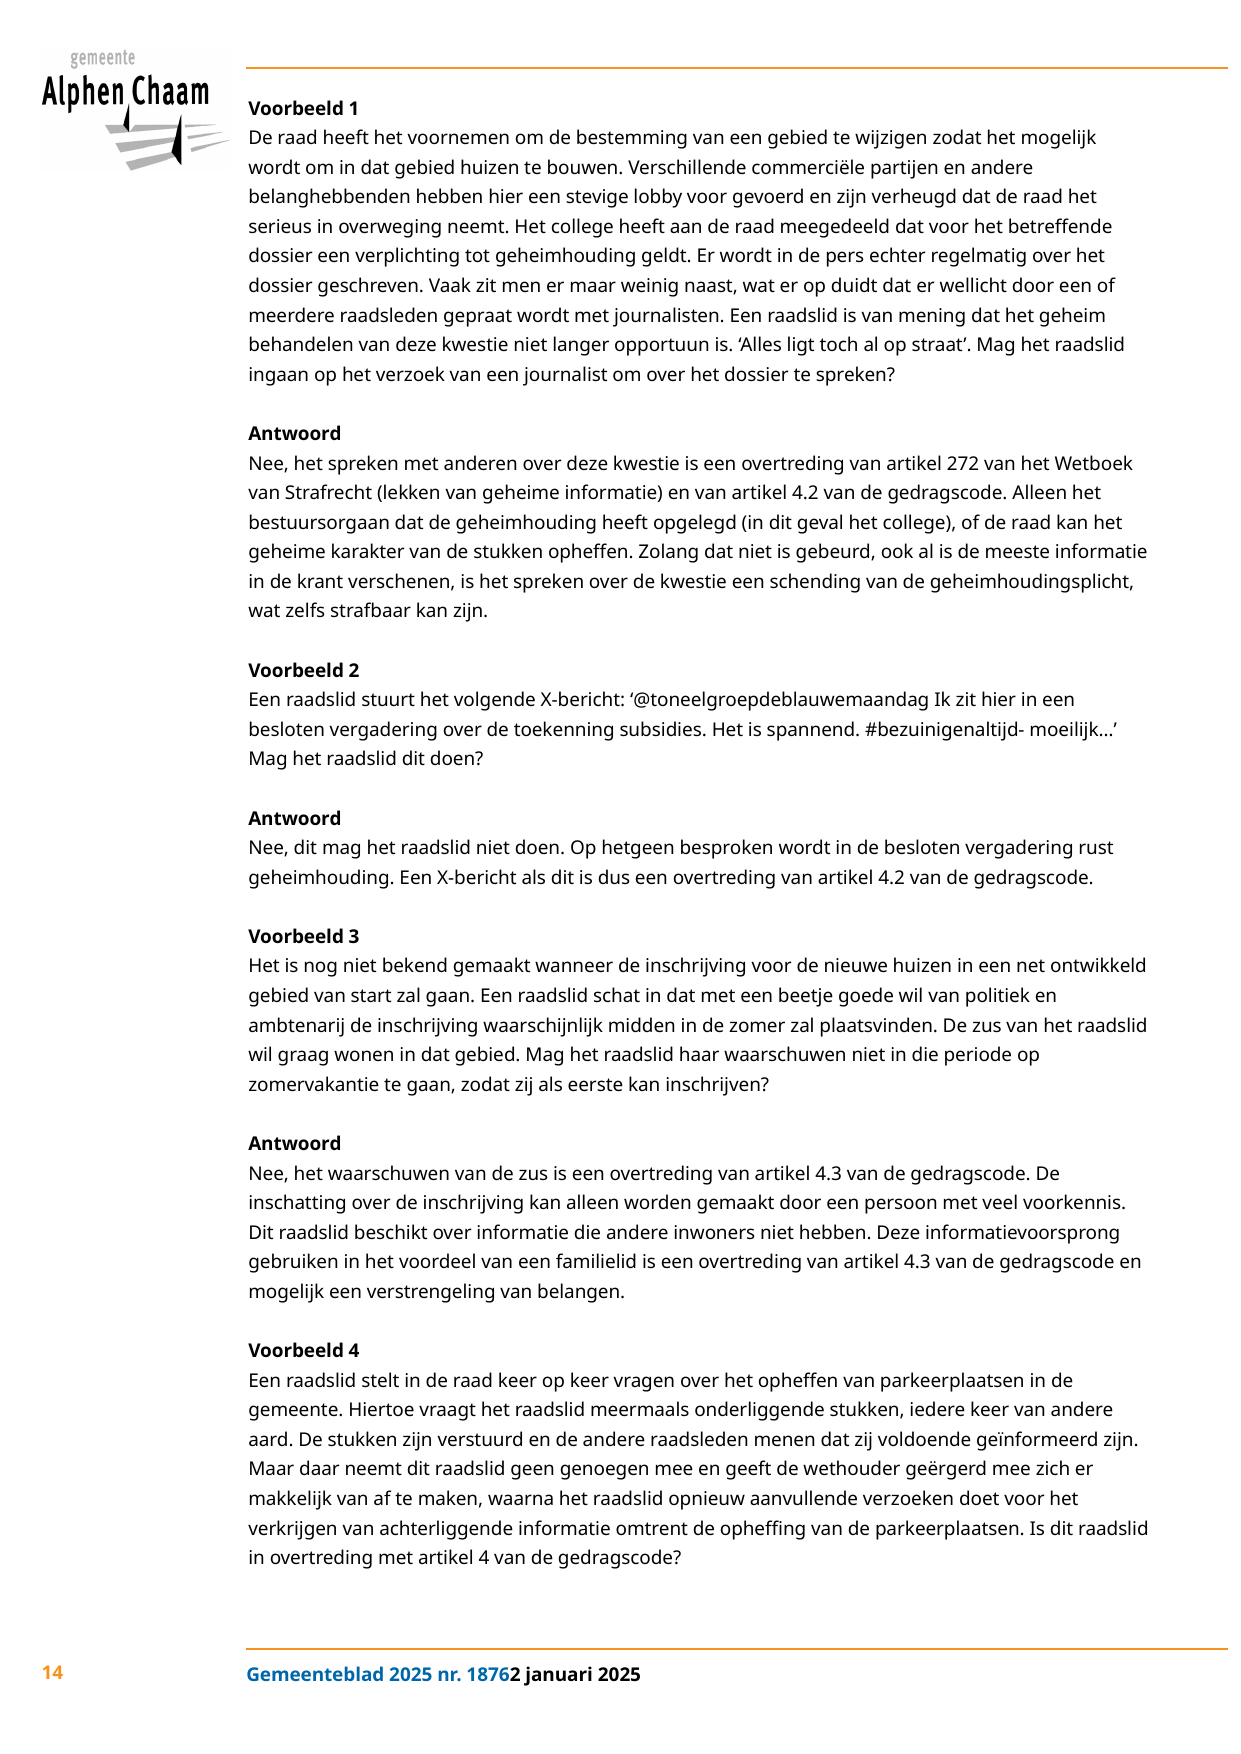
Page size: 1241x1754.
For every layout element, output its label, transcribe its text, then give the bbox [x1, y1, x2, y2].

text Voorbeeld 2 [248, 657, 1152, 683]
text Een raadslid stuurt het volgende X-bericht: ‘@toneelgroepdeblauwemaandag Ik zit hier in een besloten vergadering over de toekenning subsidies. Het is spannend. #bezuinigenaltijd- moeilijk…’ Mag het raadslid dit doen? [248, 686, 1152, 771]
text Nee, dit mag het raadslid niet doen. Op hetgeen besproken wordt in de besloten vergadering rust geheimhouding. Een X-bericht als dit is dus een overtreding van artikel 4.2 van de gedragscode. [248, 834, 1152, 890]
text Voorbeeld 3 [248, 923, 1152, 949]
text Antwoord [248, 420, 1152, 446]
text Het is nog niet bekend gemaakt wanneer de inschrijving voor de nieuwe huizen in een net ontwikkeld gebied van start zal gaan. Een raadslid schat in dat met een beetje goede wil van politiek en ambtenarij de inschrijving waarschijnlijk midden in de zomer zal plaatsvinden. De zus van het raadslid wil graag wonen in dat gebied. Mag het raadslid haar waarschuwen niet in die periode op zomervakantie te gaan, zodat zij als eerste kan inschrijven? [248, 953, 1152, 1097]
text Antwoord [248, 805, 1152, 831]
text Voorbeeld 4 [248, 1337, 1152, 1363]
text Nee, het spreken met anderen over deze kwestie is een overtreding van artikel 272 van het Wetboek van Strafrecht (lekken van geheime informatie) en van artikel 4.2 van de gedragscode. Alleen het bestuursorgaan dat de geheimhouding heeft opgelegd (in dit geval het college), of de raad kan het geheime karakter van de stukken opheffen. Zolang dat niet is gebeurd, ook al is de meeste informatie in de krant verschenen, is het spreken over de kwestie een schending van de geheimhoudingsplicht, wat zelfs strafbaar kan zijn. [248, 450, 1152, 623]
picture [41, 47, 231, 172]
text Antwoord [248, 1130, 1152, 1156]
text Voorbeeld 1 [248, 95, 1152, 121]
text Nee, het waarschuwen van de zus is een overtreding van artikel 4.3 van de gedragscode. De inschatting over de inschrijving kan alleen worden gemaakt door een persoon met veel voorkennis. Dit raadslid beschikt over informatie die andere inwoners niet hebben. Deze informatievoorsprong gebruiken in het voordeel van een familielid is een overtreding van artikel 4.3 van de gedragscode en mogelijk een verstrengeling van belangen. [248, 1160, 1152, 1304]
text De raad heeft het voornemen om de bestemming van een gebied te wijzigen zodat het mogelijk wordt om in dat gebied huizen te bouwen. Verschillende commerciële partijen en andere belanghebbenden hebben hier een stevige lobby voor gevoerd en zijn verheugd dat de raad het serieus in overweging neemt. Het college heeft aan de raad meegedeeld dat voor het betreffende dossier een verplichting tot geheimhouding geldt. Er wordt in de pers echter regelmatig over het dossier geschreven. Vaak zit men er maar weinig naast, wat er op duidt dat er wellicht door een of meerdere raadsleden gepraat wordt met journalisten. Een raadslid is van mening dat het geheim behandelen van deze kwestie niet langer opportuun is. ‘Alles ligt toch al op straat’. Mag het raadslid ingaan op het verzoek van een journalist om over het dossier te spreken? [248, 124, 1152, 387]
text Een raadslid stelt in de raad keer op keer vragen over het opheffen van parkeerplaatsen in de gemeente. Hiertoe vraagt het raadslid meermaals onderliggende stukken, iedere keer van andere aard. De stukken zijn verstuurd en de andere raadsleden menen dat zij voldoende geïnformeerd zijn. Maar daar neemt dit raadslid geen genoegen mee en geeft de wethouder geërgerd mee zich er makkelijk van af te maken, waarna het raadslid opnieuw aanvullende verzoeken doet voor het verkrijgen van achterliggende informatie omtrent de opheffing van de parkeerplaatsen. Is dit raadslid in overtreding met artikel 4 van de gedragscode? [248, 1367, 1152, 1570]
